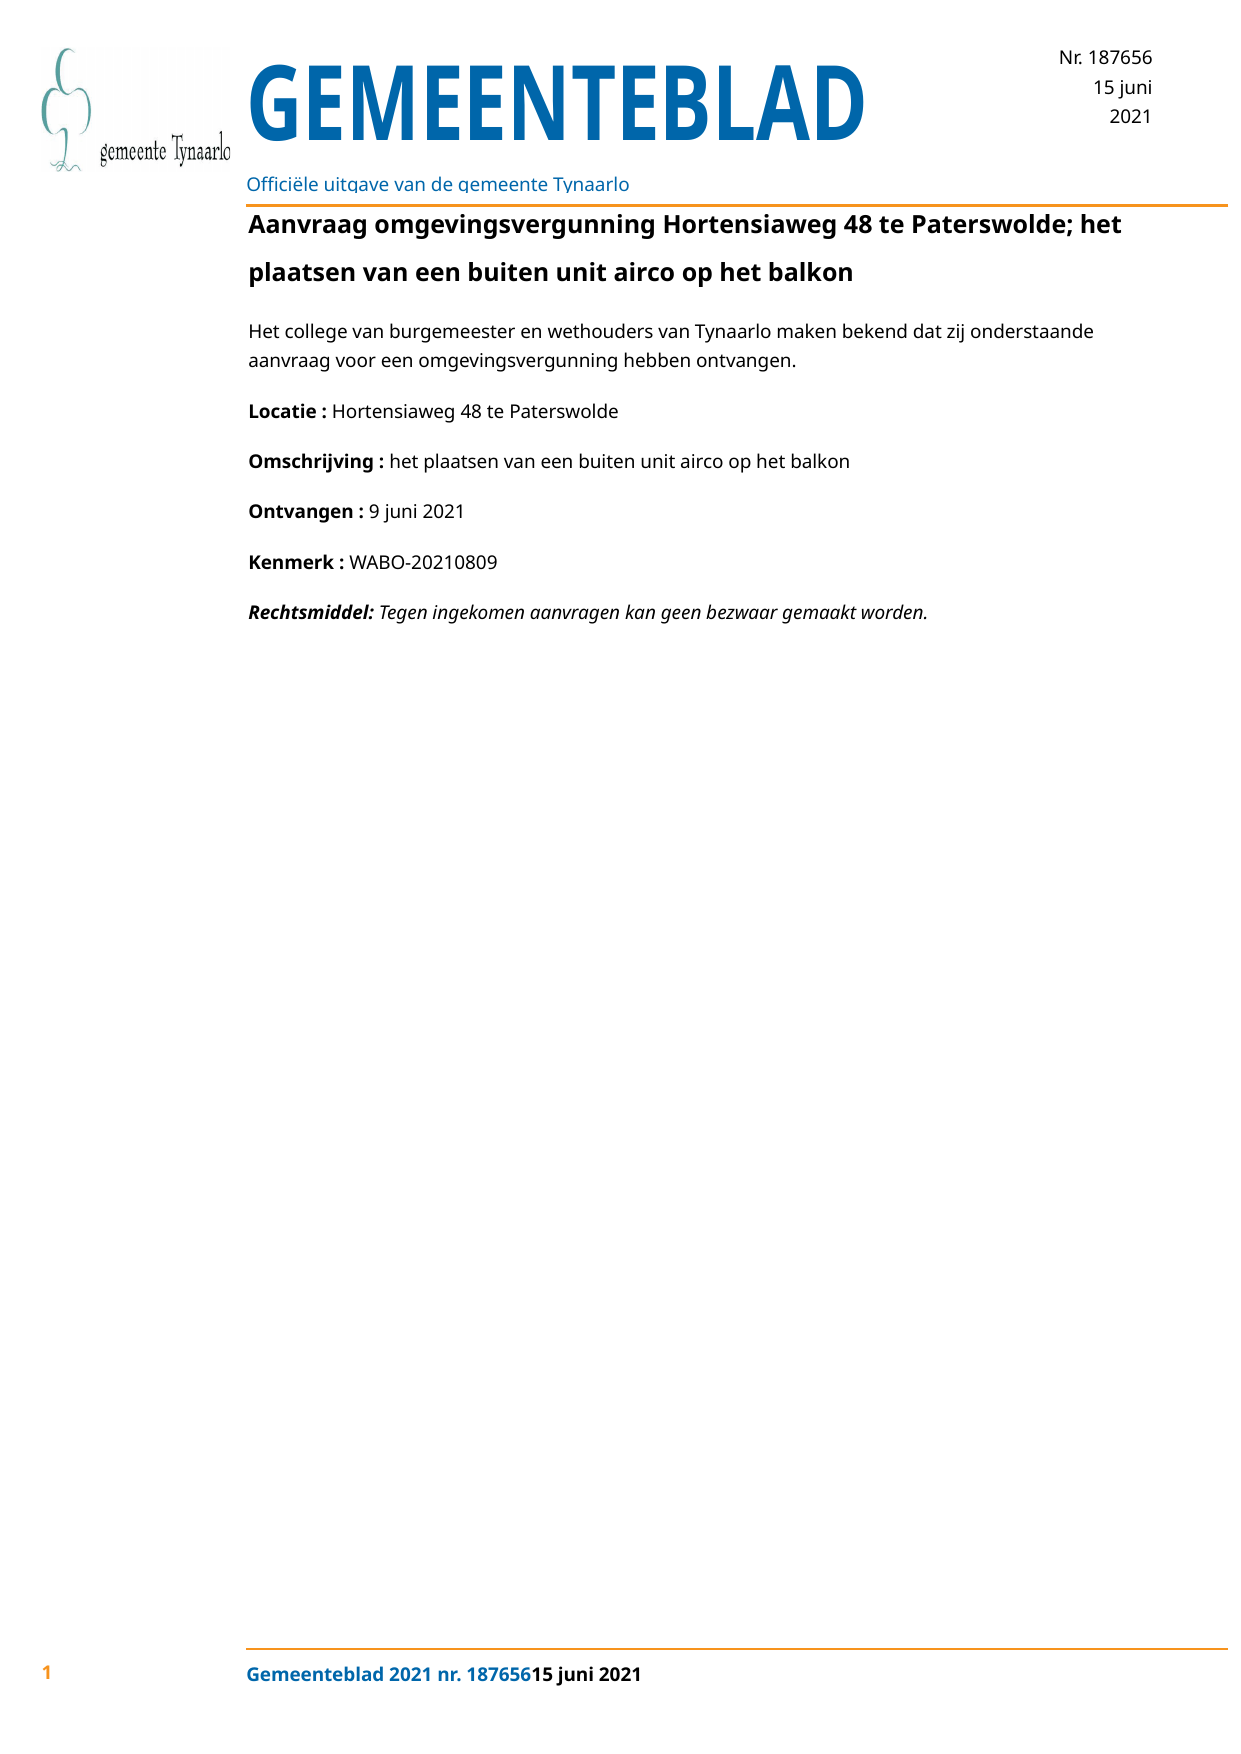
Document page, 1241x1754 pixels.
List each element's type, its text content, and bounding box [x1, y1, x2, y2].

text Ontvangen : 9 juni 2021 [248, 499, 1152, 524]
text Kenmerk : WABO-20210809 [248, 549, 1152, 575]
text Het college van burgemeester en wethouders van Tynaarlo maken bekend dat zij onderstaande aanvraag voor een omgevingsvergunning hebben ontvangen. [248, 318, 1152, 373]
picture [41, 47, 231, 172]
text Omschrijving : het plaatsen van een buiten unit airco op het balkon [248, 448, 1152, 474]
text Aanvraag omgevingsvergunning Hortensiaweg 48 te Paterswolde; het plaatsen van een buiten unit airco op het balkon [248, 207, 1152, 288]
text Locatie : Hortensiaweg 48 te Paterswolde [248, 398, 1152, 424]
text Rechtsmiddel: Tegen ingekomen aanvragen kan geen bezwaar gemaakt worden. [248, 599, 1152, 625]
